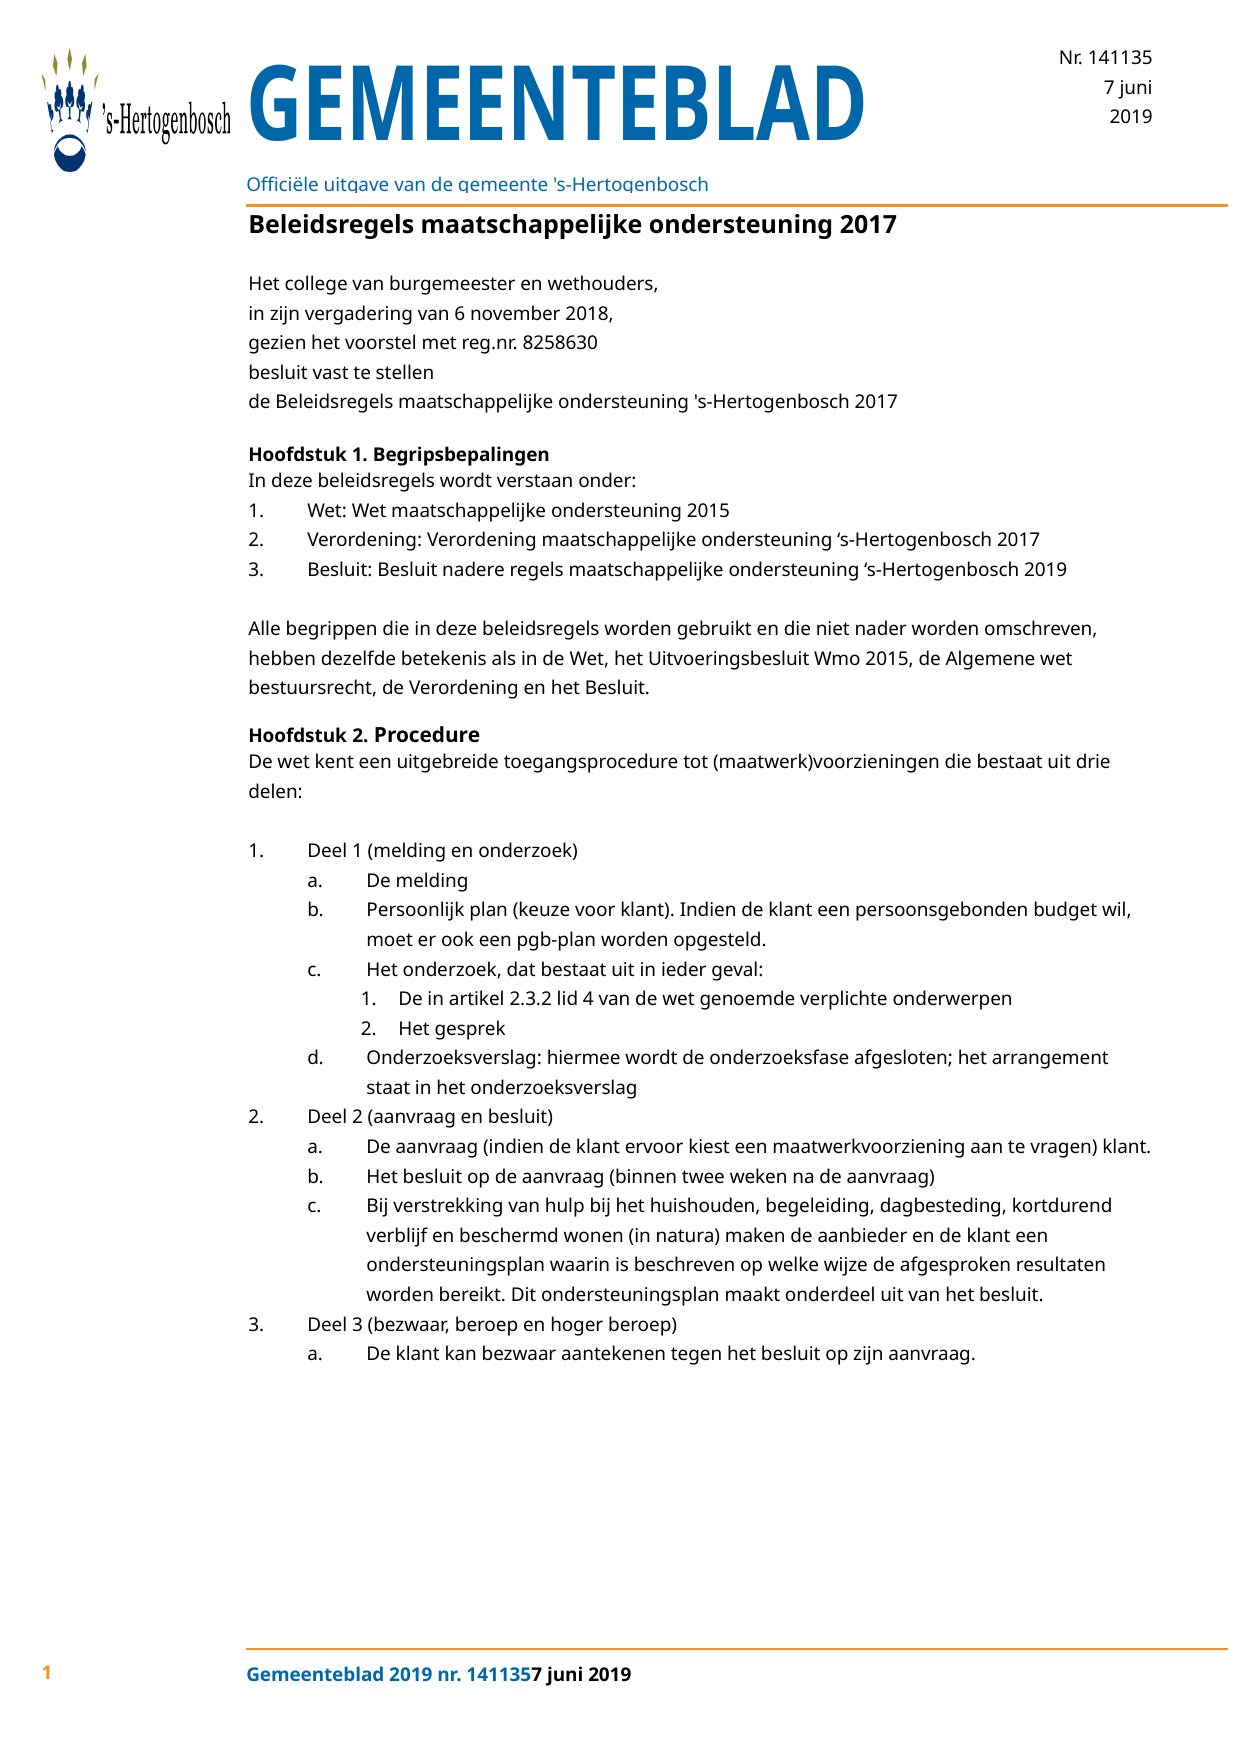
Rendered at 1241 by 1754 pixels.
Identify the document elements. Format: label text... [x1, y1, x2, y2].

list Onderzoeksverslag: hiermee wordt de onderzoeksfase afgesloten; het arrangement staat in het onderzoeksverslag [307, 1044, 1152, 1100]
list Het gesprek [361, 1015, 1152, 1041]
text de Beleidsregels maatschappelijke ondersteuning 's-Hertogenbosch 2017 [248, 389, 1152, 414]
list De aanvraag (indien de klant ervoor kiest een maatwerkvoorziening aan te vragen) klant. [307, 1133, 1152, 1159]
text in zijn vergadering van 6 november 2018, [248, 300, 1152, 326]
list Het besluit op de aanvraag (binnen twee weken na de aanvraag) [307, 1163, 1152, 1188]
list Deel 3 (bezwaar, beroep en hoger beroep) [248, 1311, 1152, 1336]
list De melding [307, 867, 1152, 893]
text Hoofdstuk 2. Procedure [248, 720, 1152, 749]
text Het college van burgemeester en wethouders, [248, 270, 1152, 296]
text In deze beleidsregels wordt verstaan onder: [248, 467, 1152, 493]
list Verordening: Verordening maatschappelijke ondersteuning ‘s-Hertogenbosch 2017 [248, 527, 1152, 552]
picture [41, 47, 231, 172]
list Deel 2 (aanvraag en besluit) [248, 1104, 1152, 1129]
list Wet: Wet maatschappelijke ondersteuning 2015 [248, 497, 1152, 523]
text besluit vast te stellen [248, 359, 1152, 385]
text Alle begrippen die in deze beleidsregels worden gebruikt en die niet nader worden omschreven, hebben dezelfde betekenis als in de Wet, het Uitvoeringsbesluit Wmo 2015, de Algemene wet bestuursrecht, de Verordening en het Besluit. [248, 615, 1152, 700]
list Het onderzoek, dat bestaat uit in ieder geval: [307, 956, 1152, 981]
list De in artikel 2.3.2 lid 4 van de wet genoemde verplichte onderwerpen [361, 985, 1152, 1011]
text De wet kent een uitgebreide toegangsprocedure tot (maatwerk)voorzieningen die bestaat uit drie delen: [248, 749, 1152, 804]
text Beleidsregels maatschappelijke ondersteuning 2017 [248, 207, 1152, 241]
list Bij verstrekking van hulp bij het huishouden, begeleiding, dagbesteding, kortdurend verblijf en beschermd wonen (in natura) maken de aanbieder en de klant een ondersteuningsplan waarin is beschreven op welke wijze de afgesproken resultaten worden bereikt. Dit ondersteuningsplan maakt onderdeel uit van het besluit. [307, 1192, 1152, 1307]
text gezien het voorstel met reg.nr. 8258630 [248, 329, 1152, 355]
list Besluit: Besluit nadere regels maatschappelijke ondersteuning ‘s-Hertogenbosch 2019 [248, 556, 1152, 582]
list Deel 1 (melding en onderzoek) [248, 837, 1152, 863]
list De klant kan bezwaar aantekenen tegen het besluit op zijn aanvraag. [307, 1340, 1152, 1366]
list Persoonlijk plan (keuze voor klant). Indien de klant een persoonsgebonden budget wil, moet er ook een pgb-plan worden opgesteld. [307, 897, 1152, 952]
text Hoofdstuk 1. Begripsbepalingen [248, 439, 1152, 467]
